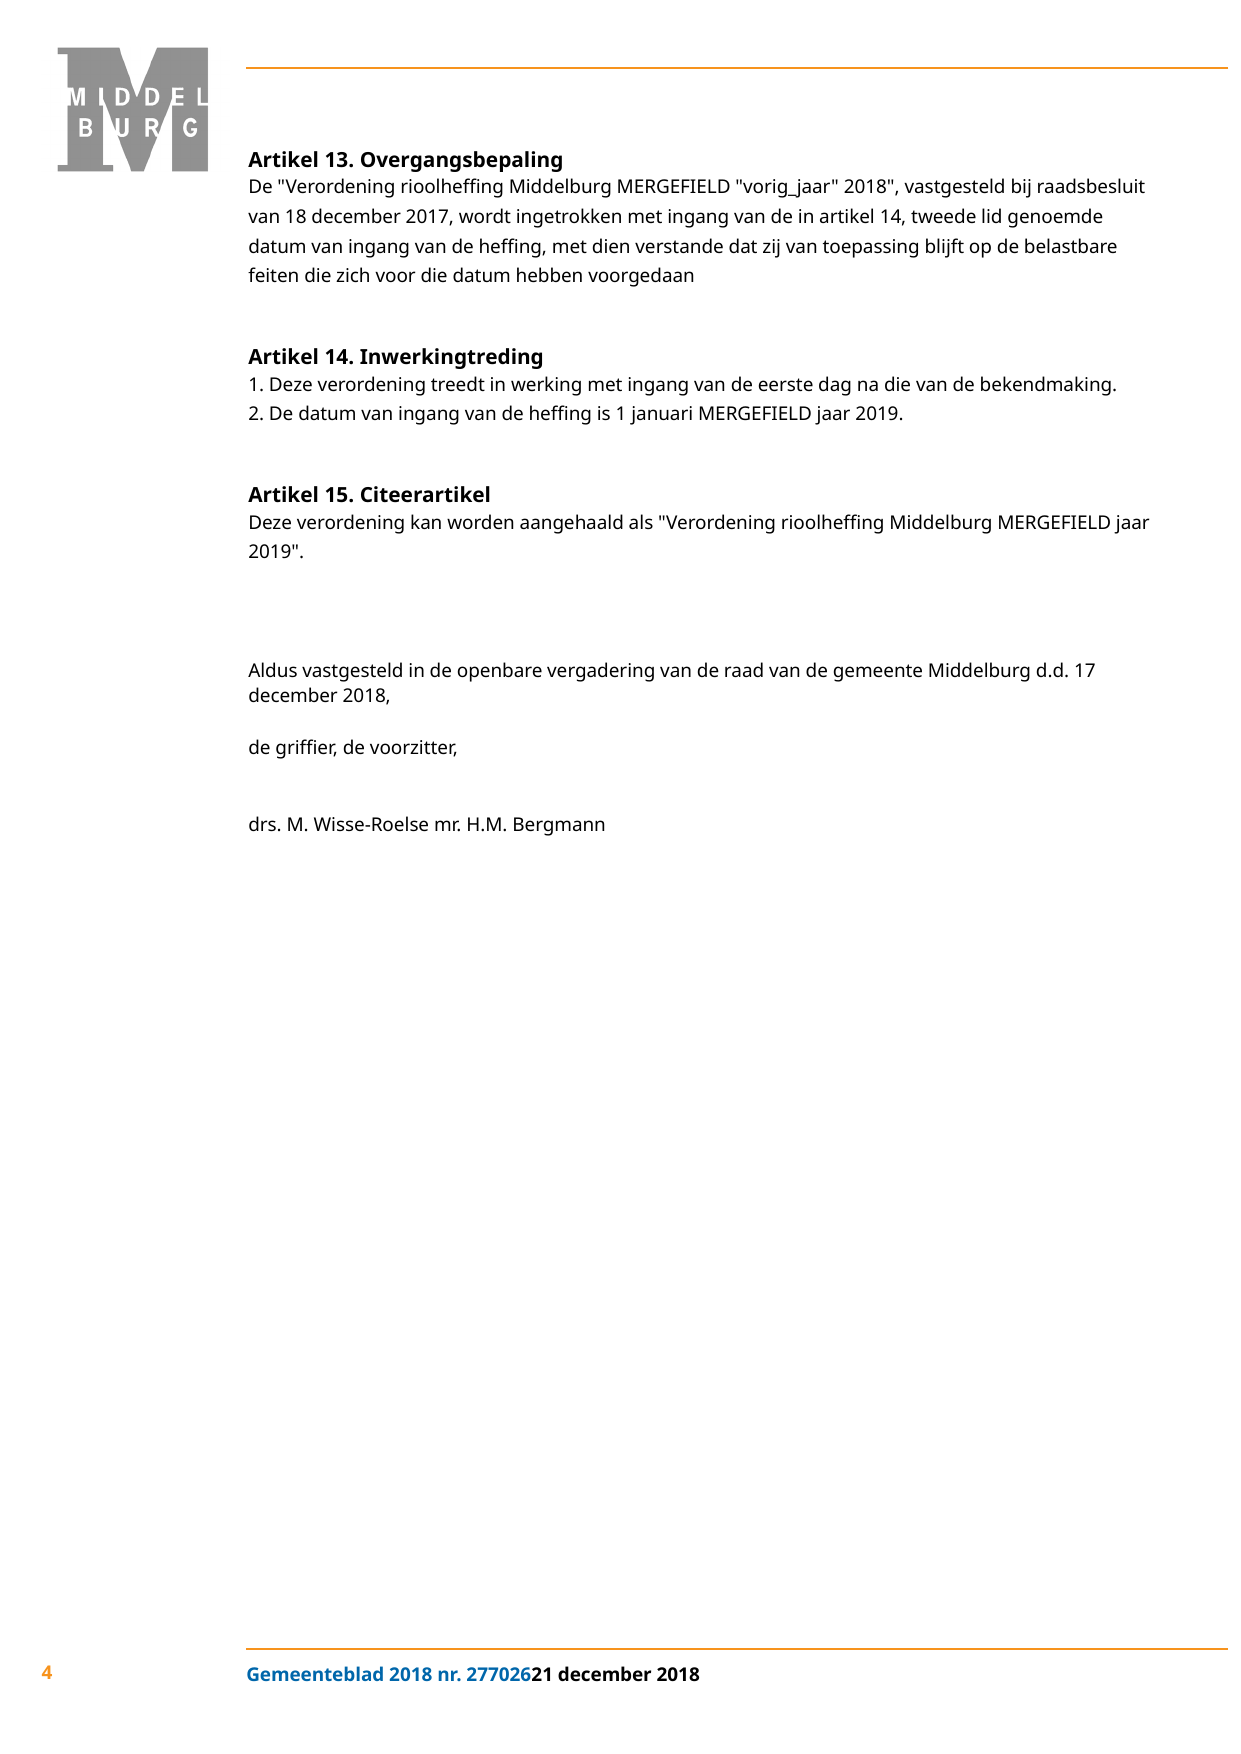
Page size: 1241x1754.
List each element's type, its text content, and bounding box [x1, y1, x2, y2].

text de griffier, de voorzitter, [248, 734, 1152, 760]
picture [41, 47, 231, 172]
text 1. Deze verordening treedt in werking met ingang van de eerste dag na die van de bekendmaking. [248, 371, 1152, 397]
text De "Verordening rioolheffing Middelburg MERGEFIELD "vorig_jaar" 2018", vastgesteld bij raadsbesluit van 18 december 2017, wordt ingetrokken met ingang van de in artikel 14, tweede lid genoemde datum van ingang van de heffing, met dien verstande dat zij van toepassing blijft op de belastbare feiten die zich voor die datum hebben voorgedaan [248, 174, 1152, 288]
text 2. De datum van ingang van de heffing is 1 januari MERGEFIELD jaar 2019. [248, 400, 1152, 426]
text drs. M. Wisse-Roelse mr. H.M. Bergmann [248, 811, 1152, 837]
text Deze verordening kan worden aangehaald als "Verordening rioolheffing Middelburg MERGEFIELD jaar 2019". [248, 509, 1152, 564]
text Artikel 13. Overgangsbepaling [248, 145, 1152, 174]
text Artikel 15. Citeerartikel [248, 480, 1152, 509]
text Artikel 14. Inwerkingtreding [248, 342, 1152, 371]
text Aldus vastgesteld in de openbare vergadering van de raad van de gemeente Middelburg d.d. 17 december 2018, [248, 657, 1152, 708]
